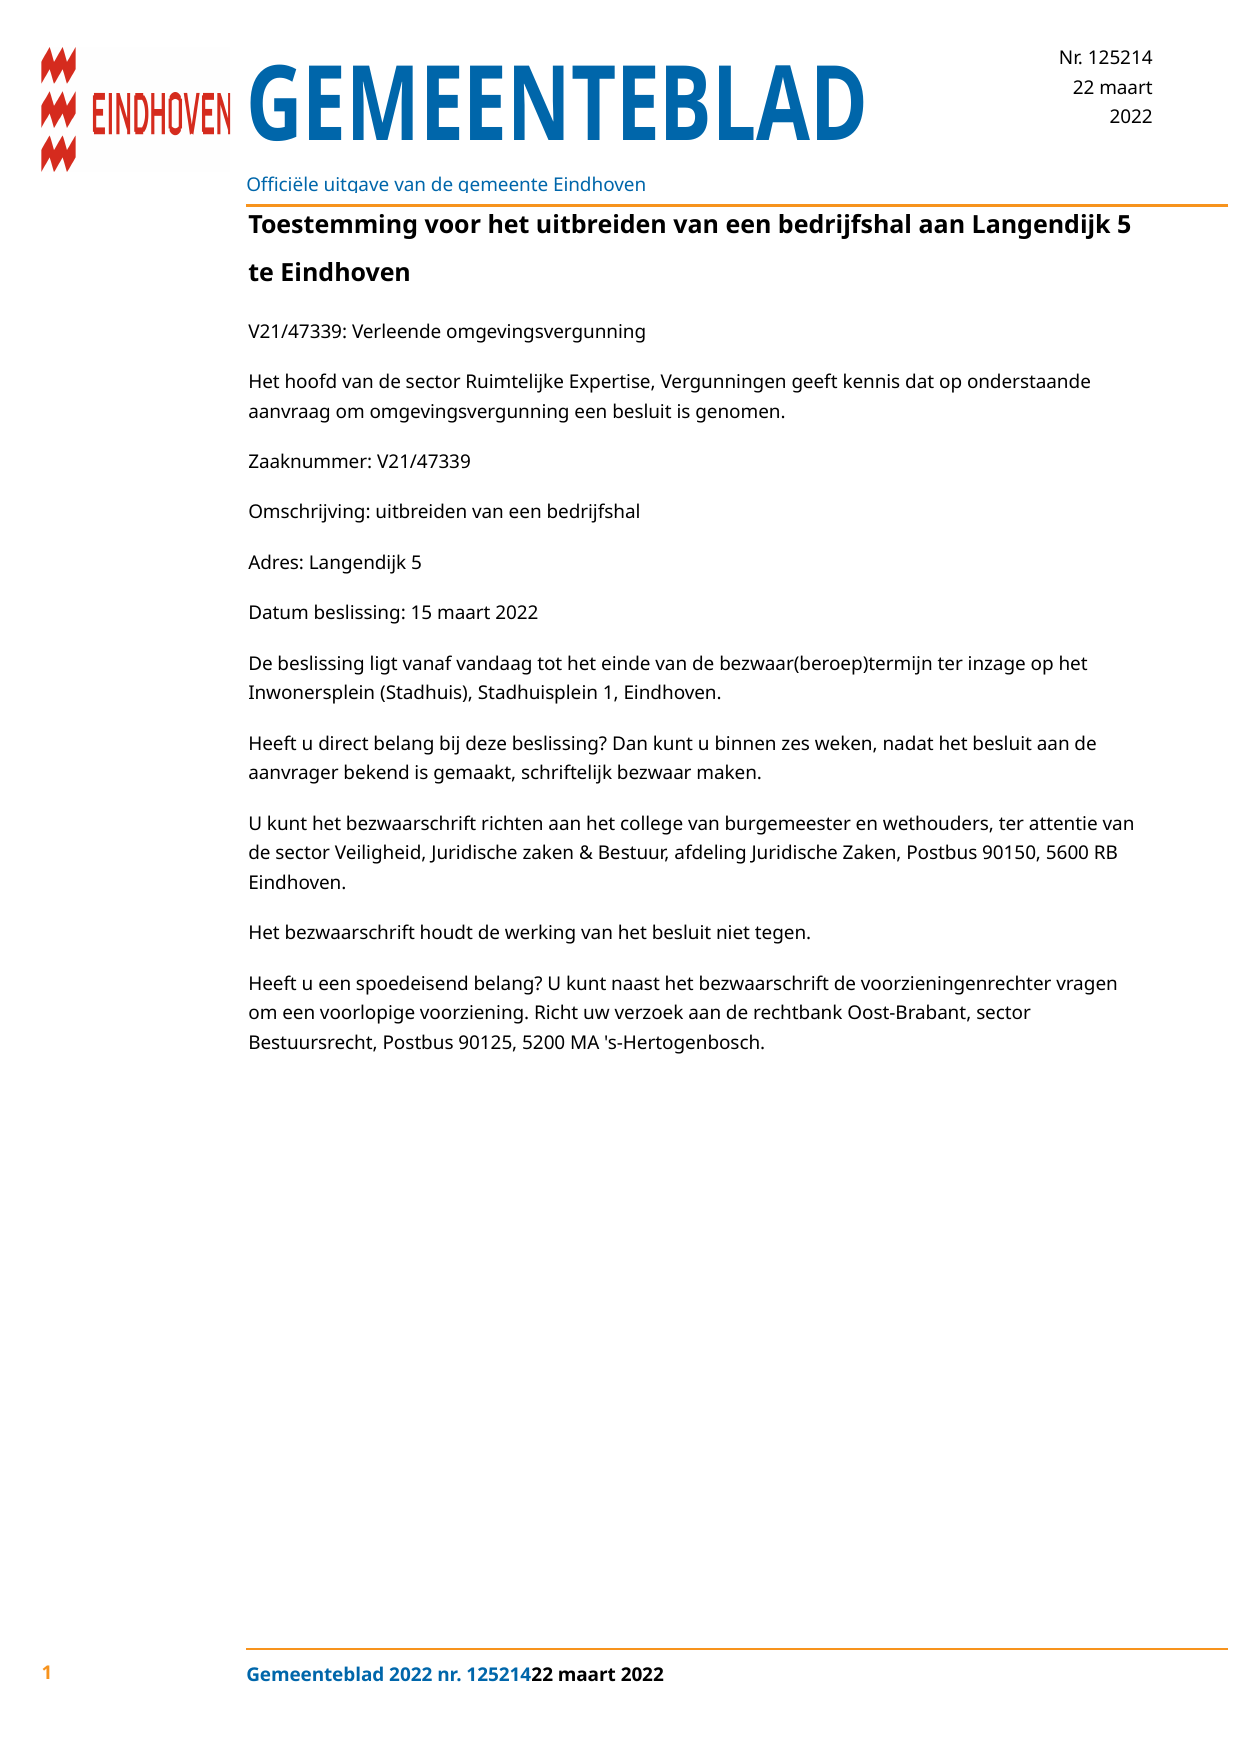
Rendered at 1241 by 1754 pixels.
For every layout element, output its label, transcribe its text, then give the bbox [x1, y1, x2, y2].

text De beslissing ligt vanaf vandaag tot het einde van de bezwaar(beroep)termijn ter inzage op het Inwonersplein (Stadhuis), Stadhuisplein 1, Eindhoven. [248, 650, 1152, 705]
picture [41, 47, 231, 172]
text V21/47339: Verleende omgevingsvergunning [248, 318, 1152, 344]
text Het bezwaarschrift houdt de werking van het besluit niet tegen. [248, 919, 1152, 945]
text Het hoofd van de sector Ruimtelijke Expertise, Vergunningen geeft kennis dat op onderstaande aanvraag om omgevingsvergunning een besluit is genomen. [248, 368, 1152, 424]
text Zaaknummer: V21/47339 [248, 448, 1152, 474]
text Heeft u een spoedeisend belang? U kunt naast het bezwaarschrift de voorzieningenrechter vragen om een voorlopige voorziening. Richt uw verzoek aan de rechtbank Oost-Brabant, sector Bestuursrecht, Postbus 90125, 5200 MA 's-Hertogenbosch. [248, 970, 1152, 1055]
text Heeft u direct belang bij deze beslissing? Dan kunt u binnen zes weken, nadat het besluit aan de aanvrager bekend is gemaakt, schriftelijk bezwaar maken. [248, 730, 1152, 785]
text Datum beslissing: 15 maart 2022 [248, 599, 1152, 625]
text U kunt het bezwaarschrift richten aan het college van burgemeester en wethouders, ter attentie van de sector Veiligheid, Juridische zaken & Bestuur, afdeling Juridische Zaken, Postbus 90150, 5600 RB Eindhoven. [248, 810, 1152, 895]
text Adres: Langendijk 5 [248, 549, 1152, 575]
text Omschrijving: uitbreiden van een bedrijfshal [248, 499, 1152, 524]
text Toestemming voor het uitbreiden van een bedrijfshal aan Langendijk 5 te Eindhoven [248, 207, 1152, 288]
